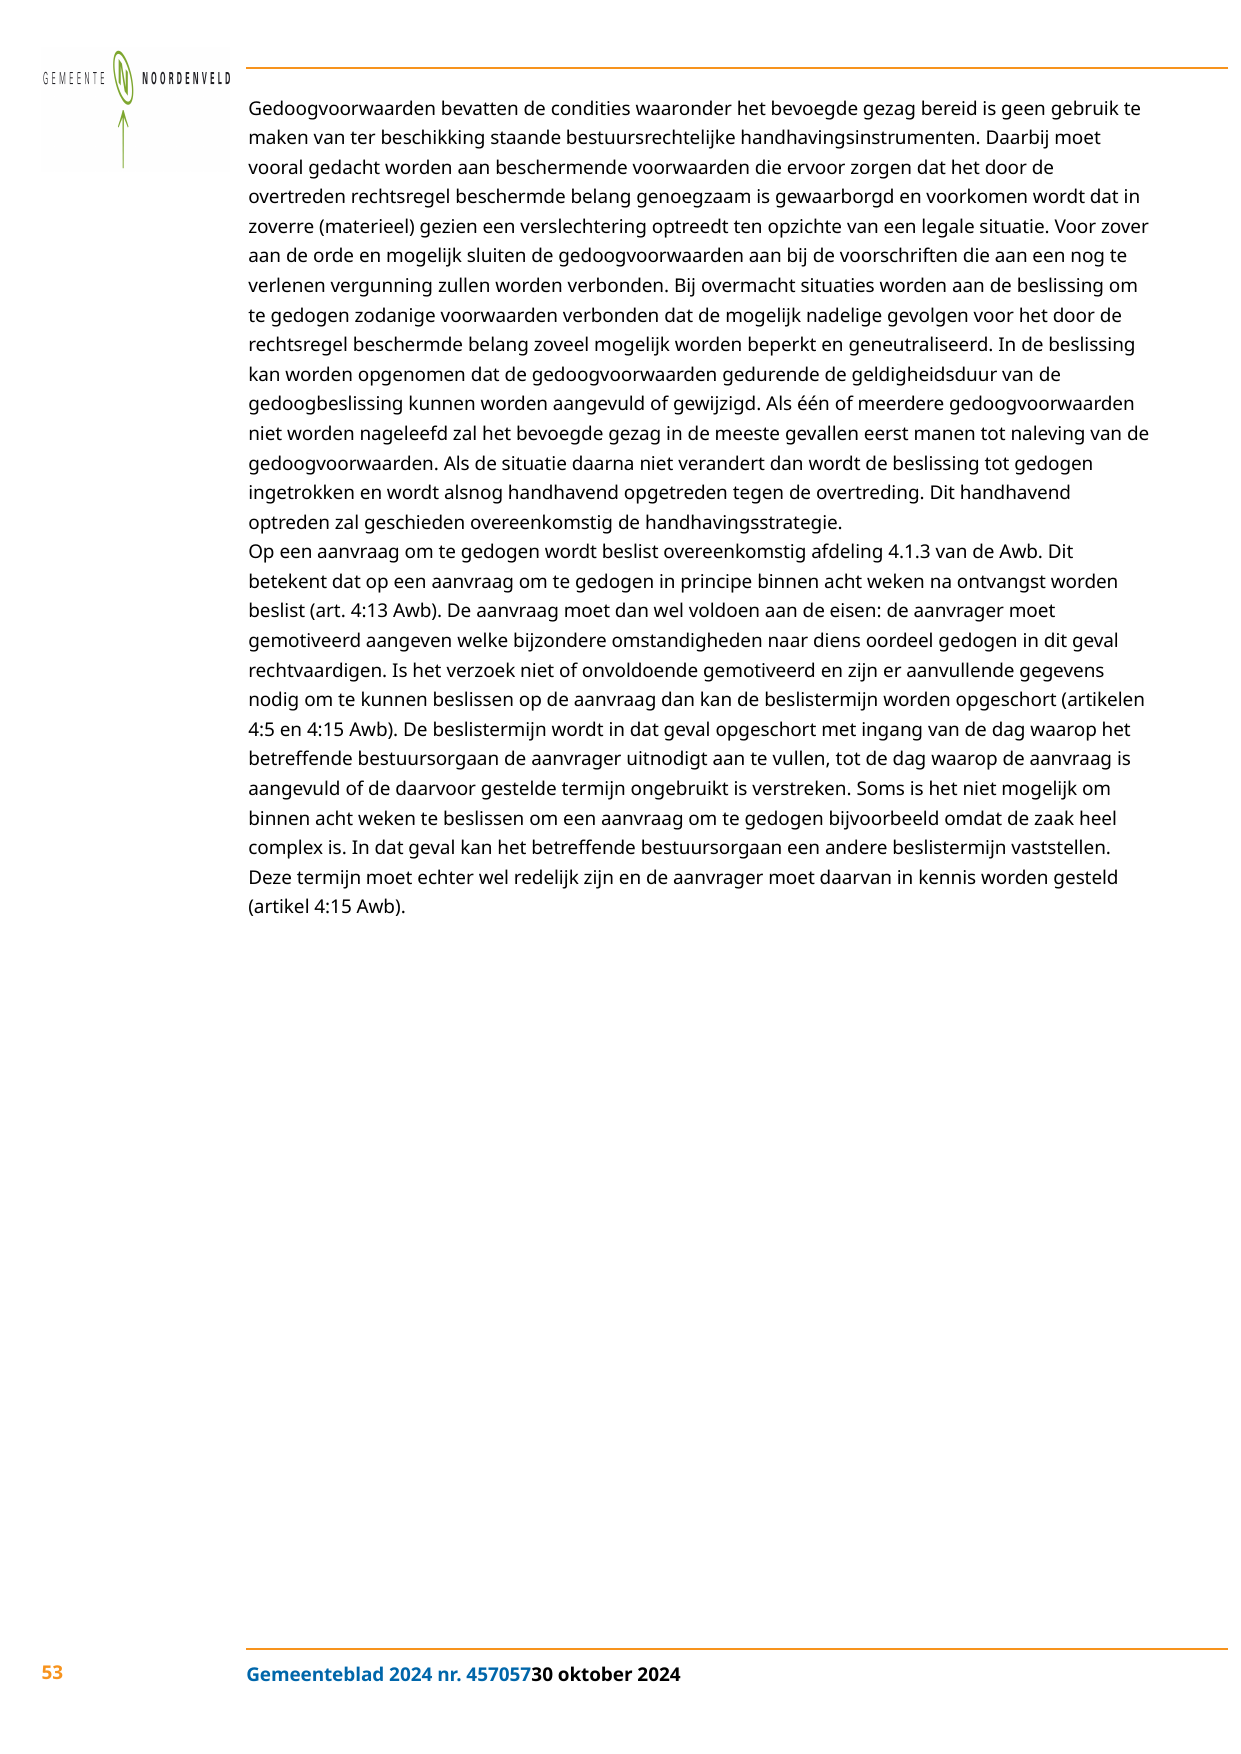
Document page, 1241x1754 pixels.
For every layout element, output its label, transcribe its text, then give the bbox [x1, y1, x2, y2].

text Op een aanvraag om te gedogen wordt beslist overeenkomstig afdeling 4.1.3 van de Awb. Dit betekent dat op een aanvraag om te gedogen in principe binnen acht weken na ontvangst worden beslist (art. 4:13 Awb). De aanvraag moet dan wel voldoen aan de eisen: de aanvrager moet gemotiveerd aangeven welke bijzondere omstandigheden naar diens oordeel gedogen in dit geval rechtvaardigen. Is het verzoek niet of onvoldoende gemotiveerd en zijn er aanvullende gegevens nodig om te kunnen beslissen op de aanvraag dan kan de beslistermijn worden opgeschort (artikelen 4:5 en 4:15 Awb). De beslistermijn wordt in dat geval opgeschort met ingang van de dag waarop het betreffende bestuursorgaan de aanvrager uitnodigt aan te vullen, tot de dag waarop de aanvraag is aangevuld of de daarvoor gestelde termijn ongebruikt is verstreken. Soms is het niet mogelijk om binnen acht weken te beslissen om een aanvraag om te gedogen bijvoorbeeld omdat de zaak heel complex is. In dat geval kan het betreffende bestuursorgaan een andere beslistermijn vaststellen. Deze termijn moet echter wel redelijk zijn en de aanvrager moet daarvan in kennis worden gesteld (artikel 4:15 Awb). [248, 538, 1152, 919]
picture [41, 47, 231, 172]
text Gedoogvoorwaarden bevatten de condities waaronder het bevoegde gezag bereid is geen gebruik te maken van ter beschikking staande bestuursrechtelijke handhavingsinstrumenten. Daarbij moet vooral gedacht worden aan beschermende voorwaarden die ervoor zorgen dat het door de overtreden rechtsregel beschermde belang genoegzaam is gewaarborgd en voorkomen wordt dat in zoverre (materieel) gezien een verslechtering optreedt ten opzichte van een legale situatie. Voor zover aan de orde en mogelijk sluiten de gedoogvoorwaarden aan bij de voorschriften die aan een nog te verlenen vergunning zullen worden verbonden. Bij overmacht situaties worden aan de beslissing om te gedogen zodanige voorwaarden verbonden dat de mogelijk nadelige gevolgen voor het door de rechtsregel beschermde belang zoveel mogelijk worden beperkt en geneutraliseerd. In de beslissing kan worden opgenomen dat de gedoogvoorwaarden gedurende de geldigheidsduur van de gedoogbeslissing kunnen worden aangevuld of gewijzigd. Als één of meerdere gedoogvoorwaarden niet worden nageleefd zal het bevoegde gezag in de meeste gevallen eerst manen tot naleving van de gedoogvoorwaarden. Als de situatie daarna niet verandert dan wordt de beslissing tot gedogen ingetrokken en wordt alsnog handhavend opgetreden tegen de overtreding. Dit handhavend optreden zal geschieden overeenkomstig de handhavingsstrategie. [248, 95, 1152, 535]
